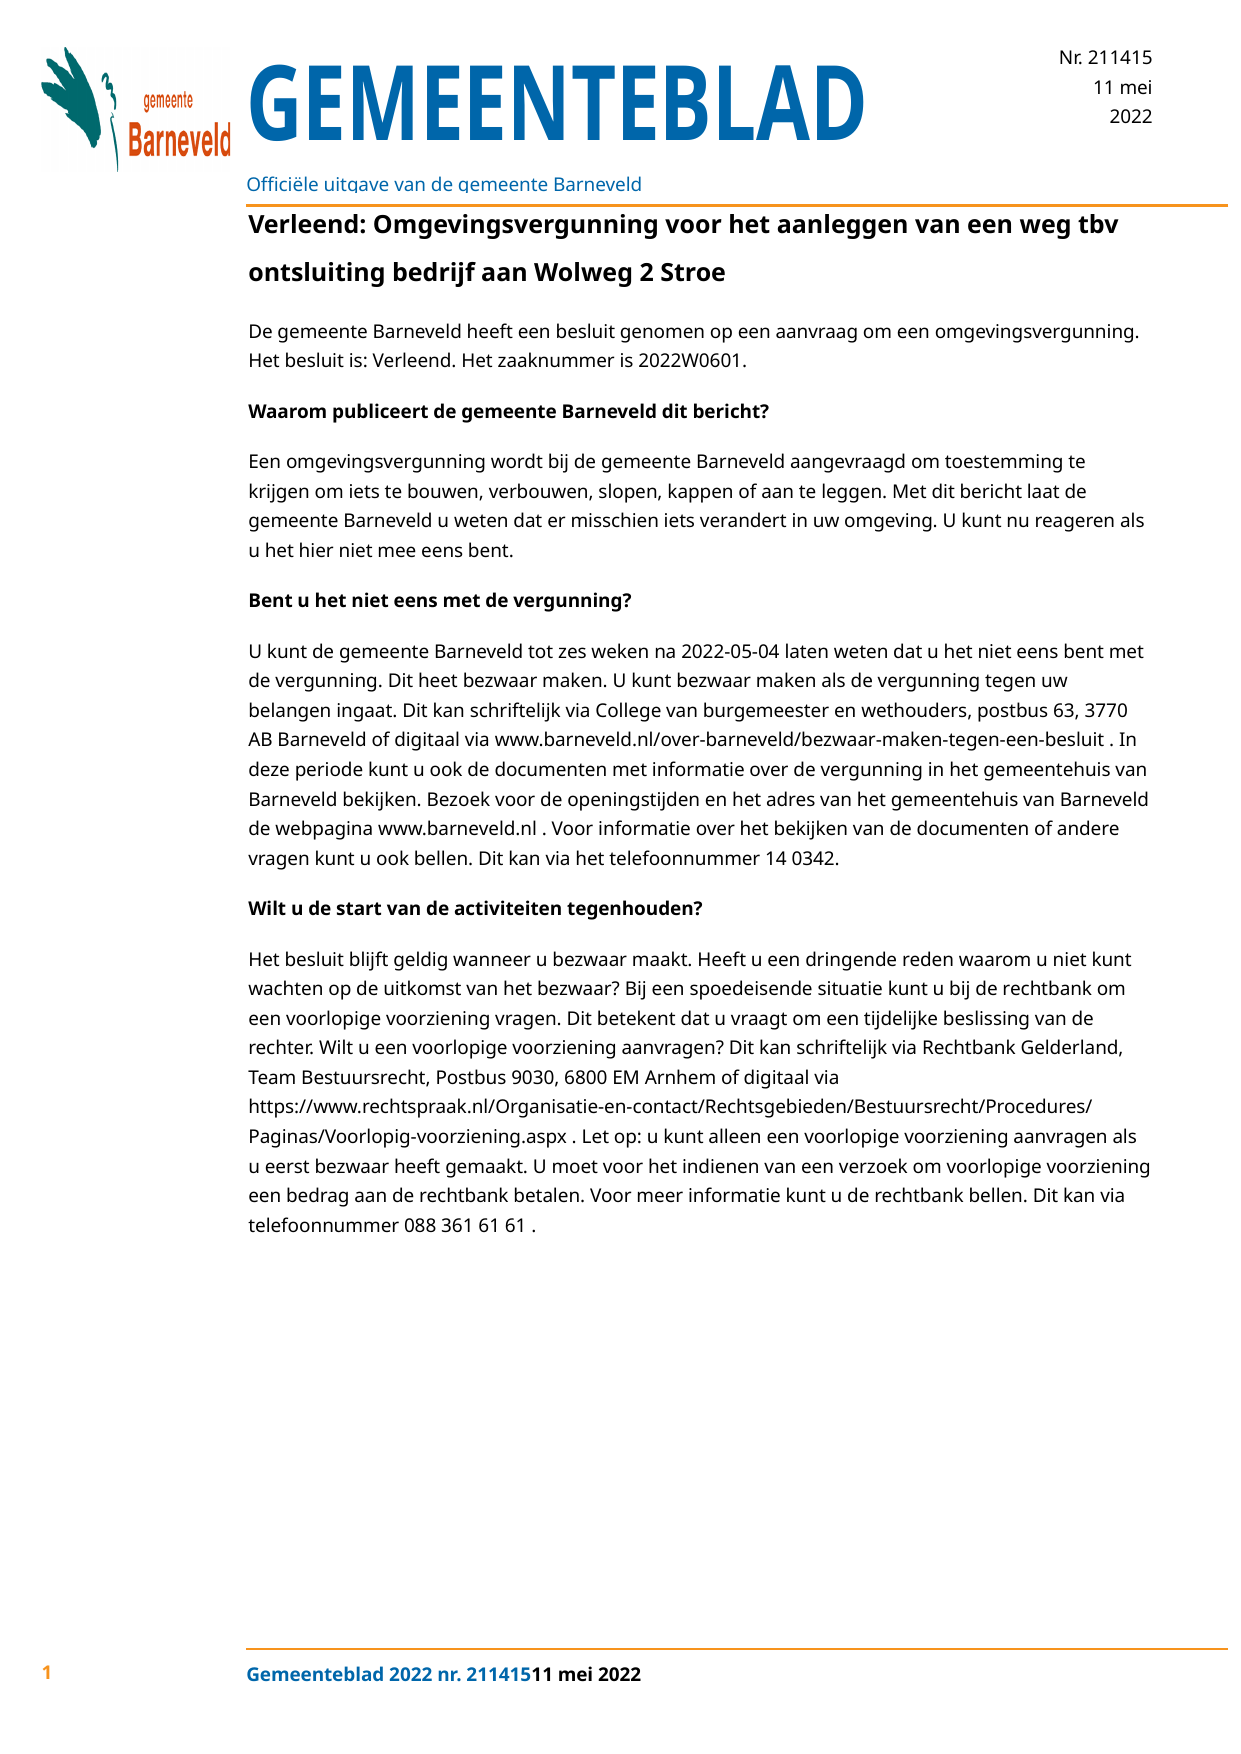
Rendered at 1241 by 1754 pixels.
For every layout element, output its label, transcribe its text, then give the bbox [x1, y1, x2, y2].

picture [41, 47, 231, 172]
text U kunt de gemeente Barneveld tot zes weken na 2022-05-04 laten weten dat u het niet eens bent met de vergunning. Dit heet bezwaar maken. U kunt bezwaar maken als de vergunning tegen uw belangen ingaat. Dit kan schriftelijk via College van burgemeester en wethouders, postbus 63, 3770 AB Barneveld of digitaal via www.barneveld.nl/over-barneveld/bezwaar-maken-tegen-een-besluit . In deze periode kunt u ook de documenten met informatie over de vergunning in het gemeentehuis van Barneveld bekijken. Bezoek voor de openingstijden en het adres van het gemeentehuis van Barneveld de webpagina www.barneveld.nl . Voor informatie over het bekijken van de documenten of andere vragen kunt u ook bellen. Dit kan via het telefoonnummer 14 0342. [248, 638, 1152, 871]
text Wilt u de start van de activiteiten tegenhouden? [248, 895, 1152, 921]
text De gemeente Barneveld heeft een besluit genomen op een aanvraag om een omgevingsvergunning. Het besluit is: Verleend. Het zaaknummer is 2022W0601. [248, 318, 1152, 373]
text Bent u het niet eens met de vergunning? [248, 587, 1152, 613]
text Waarom publiceert de gemeente Barneveld dit bericht? [248, 398, 1152, 424]
text Verleend: Omgevingsvergunning voor het aanleggen van een weg tbv ontsluiting bedrijf aan Wolweg 2 Stroe [248, 207, 1152, 288]
text Een omgevingsvergunning wordt bij de gemeente Barneveld aangevraagd om toestemming te krijgen om iets te bouwen, verbouwen, slopen, kappen of aan te leggen. Met dit bericht laat de gemeente Barneveld u weten dat er misschien iets verandert in uw omgeving. U kunt nu reageren als u het hier niet mee eens bent. [248, 448, 1152, 563]
text Het besluit blijft geldig wanneer u bezwaar maakt. Heeft u een dringende reden waarom u niet kunt wachten op de uitkomst van het bezwaar? Bij een spoedeisende situatie kunt u bij de rechtbank om een voorlopige voorziening vragen. Dit betekent dat u vraagt om een tijdelijke beslissing van de rechter. Wilt u een voorlopige voorziening aanvragen? Dit kan schriftelijk via Rechtbank Gelderland, Team Bestuursrecht, Postbus 9030, 6800 EM Arnhem of digitaal via https://www.rechtspraak.nl/Organisatie-en-contact/Rechtsgebieden/Bestuursrecht/Procedures/Paginas/Voorlopig-voorziening.aspx . Let op: u kunt alleen een voorlopige voorziening aanvragen als u eerst bezwaar heeft gemaakt. U moet voor het indienen van een verzoek om voorlopige voorziening een bedrag aan de rechtbank betalen. Voor meer informatie kunt u de rechtbank bellen. Dit kan via telefoonnummer 088 361 61 61 . [248, 946, 1152, 1238]
